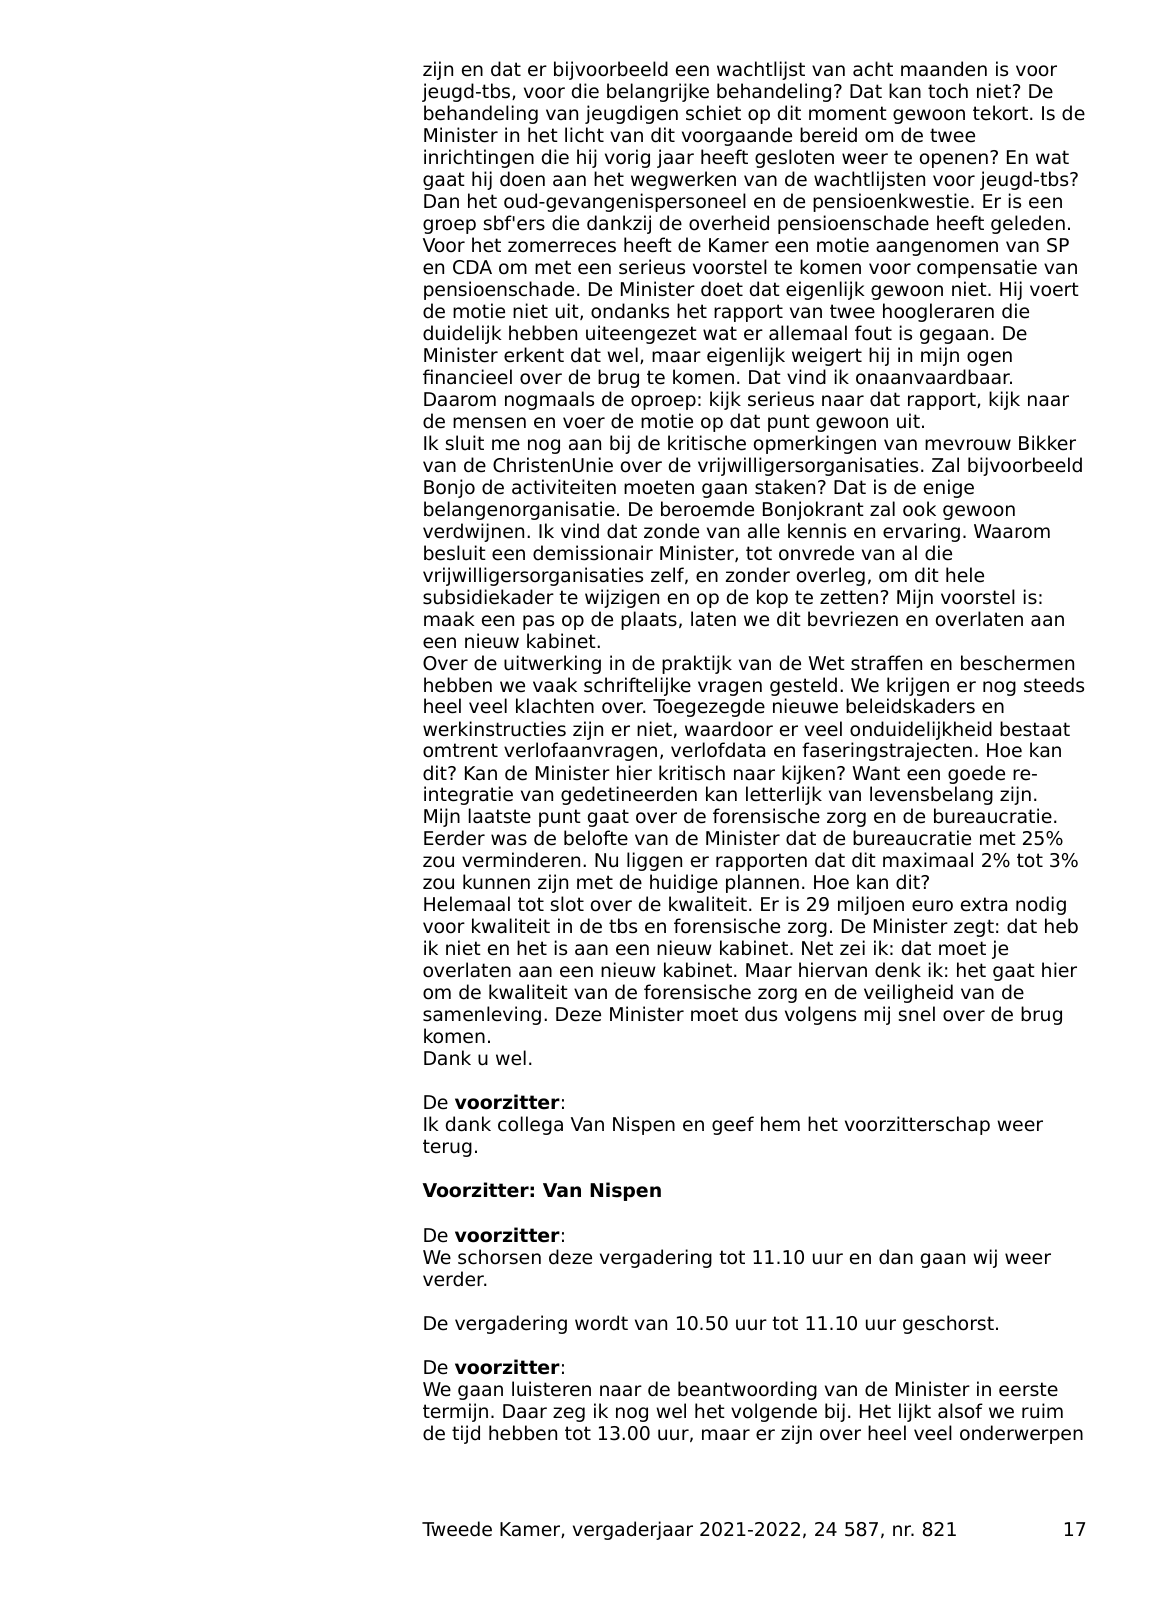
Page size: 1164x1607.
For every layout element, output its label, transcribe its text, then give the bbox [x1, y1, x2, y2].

text Dank u wel. [422, 1048, 1087, 1070]
subtitle Voorzitter: Van Nispen [422, 1180, 1087, 1202]
text zijn en dat er bijvoorbeeld een wachtlijst van acht maanden is voor jeugd-tbs, voor die belangrijke behandeling? Dat kan toch niet? De behandeling van jeugdigen schiet op dit moment gewoon tekort. Is de Minister in het licht van dit voorgaande bereid om de twee inrichtingen die hij vorig jaar heeft gesloten weer te openen? En wat gaat hij doen aan het wegwerken van de wachtlijsten voor jeugd-tbs? [422, 59, 1087, 191]
text We schorsen deze vergadering tot 11.10 uur en dan gaan wij weer verder. [422, 1247, 1087, 1291]
text De voorzitter: [422, 1092, 1087, 1114]
text De voorzitter: [422, 1357, 1087, 1379]
text Mijn laatste punt gaat over de forensische zorg en de bureaucratie. Eerder was de belofte van de Minister dat de bureaucratie met 25% zou verminderen. Nu liggen er rapporten dat dit maximaal 2% tot 3% zou kunnen zijn met de huidige plannen. Hoe kan dit? [422, 806, 1087, 894]
text De voorzitter: [422, 1224, 1087, 1247]
text Over de uitwerking in de praktijk van de Wet straffen en beschermen hebben we vaak schriftelijke vragen gesteld. We krijgen er nog steeds heel veel klachten over. Toegezegde nieuwe beleidskaders en werkinstructies zijn er niet, waardoor er veel onduidelijkheid bestaat omtrent verlofaanvragen, verlofdata en faseringstrajecten. Hoe kan dit? Kan de Minister hier kritisch naar kijken? Want een goede re-integratie van gedetineerden kan letterlijk van levensbelang zijn. [422, 652, 1087, 806]
text De vergadering wordt van 10.50 uur tot 11.10 uur geschorst. [422, 1313, 1087, 1335]
text We gaan luisteren naar de beantwoording van de Minister in eerste termijn. Daar zeg ik nog wel het volgende bij. Het lijkt alsof we ruim de tijd hebben tot 13.00 uur, maar er zijn over heel veel onderwerpen [422, 1379, 1087, 1445]
text Dan het oud-gevangenispersoneel en de pensioenkwestie. Er is een groep sbf'ers die dankzij de overheid pensioenschade heeft geleden. Voor het zomerreces heeft de Kamer een motie aangenomen van SP en CDA om met een serieus voorstel te komen voor compensatie van pensioenschade. De Minister doet dat eigenlijk gewoon niet. Hij voert de motie niet uit, ondanks het rapport van twee hoogleraren die duidelijk hebben uiteengezet wat er allemaal fout is gegaan. De Minister erkent dat wel, maar eigenlijk weigert hij in mijn ogen financieel over de brug te komen. Dat vind ik onaanvaardbaar. Daarom nogmaals de oproep: kijk serieus naar dat rapport, kijk naar de mensen en voer de motie op dat punt gewoon uit. [422, 191, 1087, 433]
text Ik dank collega Van Nispen en geef hem het voorzitterschap weer terug. [422, 1114, 1087, 1158]
text Ik sluit me nog aan bij de kritische opmerkingen van mevrouw Bikker van de ChristenUnie over de vrijwilligersorganisaties. Zal bijvoorbeeld Bonjo de activiteiten moeten gaan staken? Dat is de enige belangenorganisatie. De beroemde Bonjokrant zal ook gewoon verdwijnen. Ik vind dat zonde van alle kennis en ervaring. Waarom besluit een demissionair Minister, tot onvrede van al die vrijwilligersorganisaties zelf, en zonder overleg, om dit hele subsidiekader te wijzigen en op de kop te zetten? Mijn voorstel is: maak een pas op de plaats, laten we dit bevriezen en overlaten aan een nieuw kabinet. [422, 433, 1087, 652]
text Helemaal tot slot over de kwaliteit. Er is 29 miljoen euro extra nodig voor kwaliteit in de tbs en forensische zorg. De Minister zegt: dat heb ik niet en het is aan een nieuw kabinet. Net zei ik: dat moet je overlaten aan een nieuw kabinet. Maar hiervan denk ik: het gaat hier om de kwaliteit van de forensische zorg en de veiligheid van de samenleving. Deze Minister moet dus volgens mij snel over de brug komen. [422, 894, 1087, 1048]
